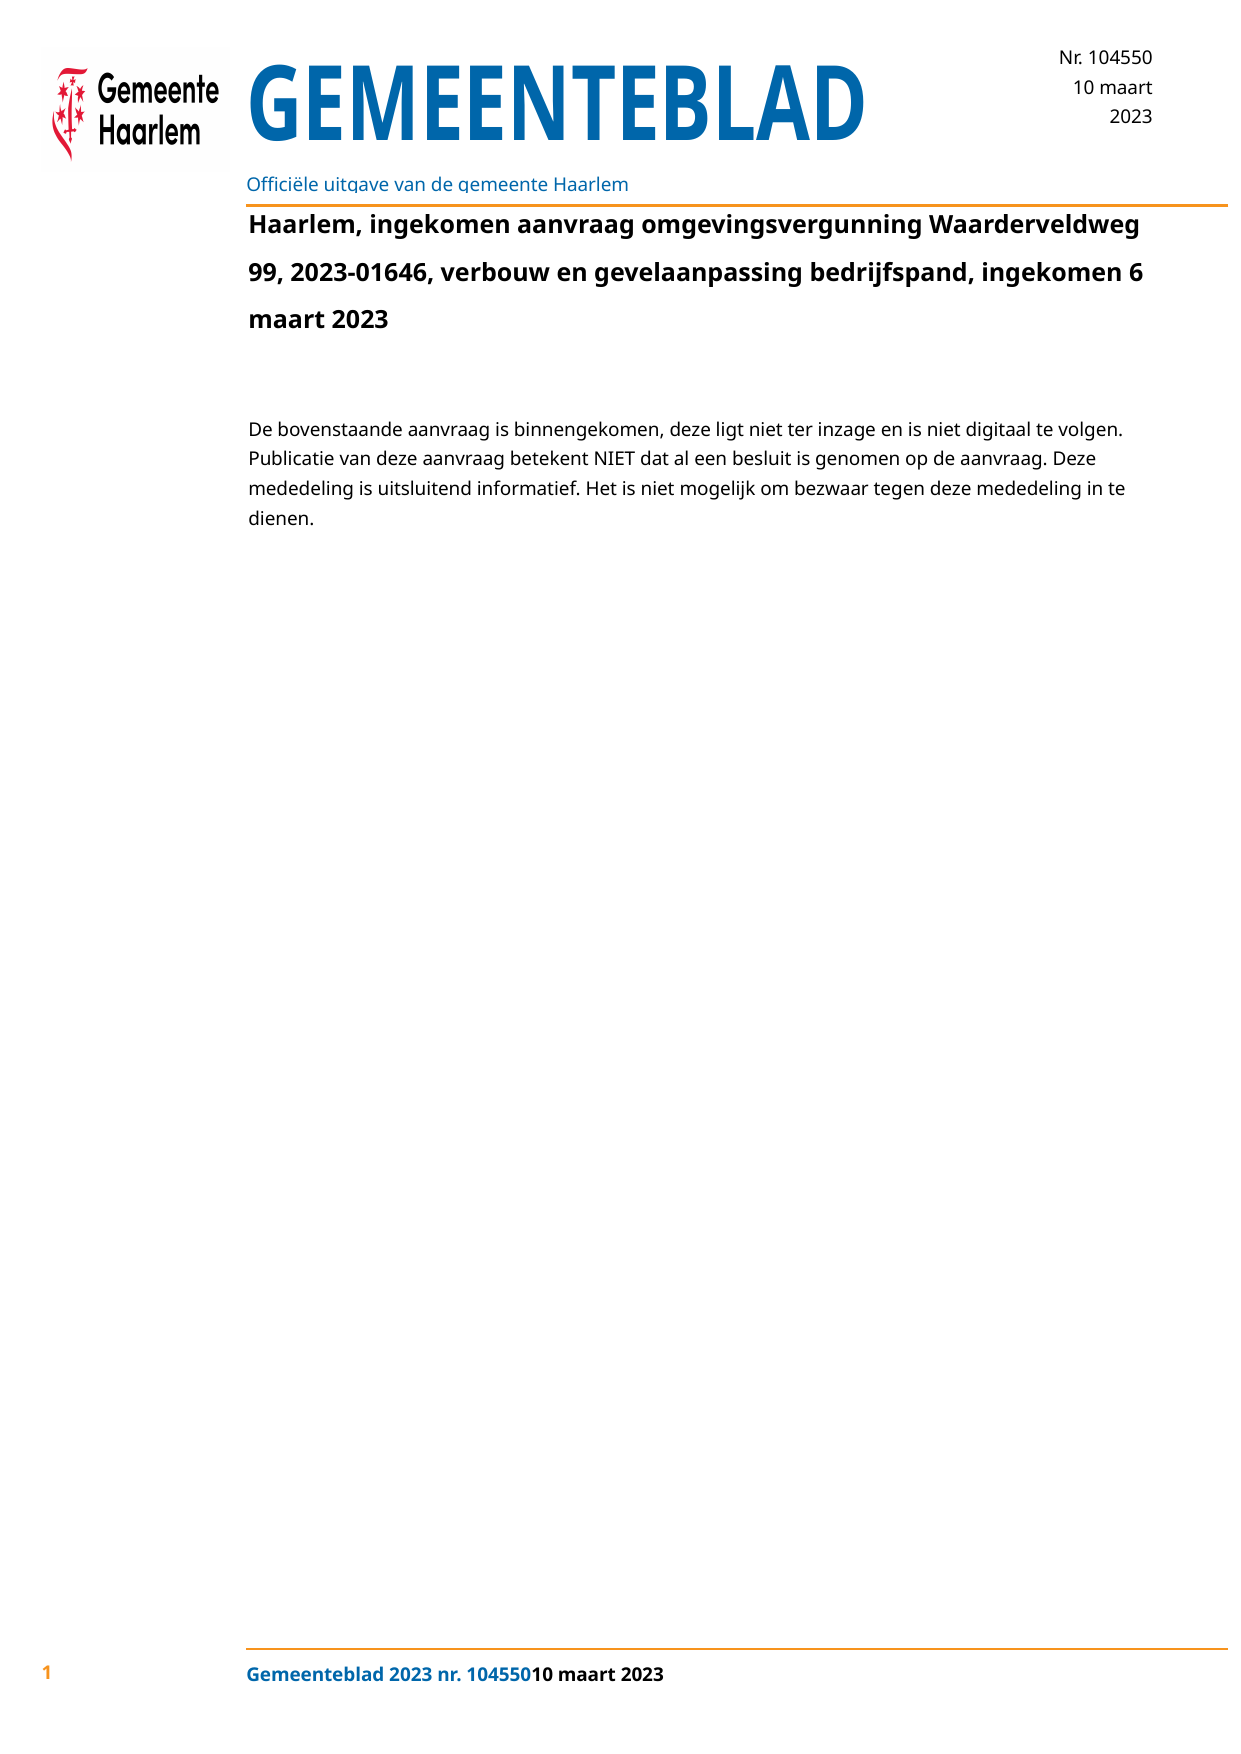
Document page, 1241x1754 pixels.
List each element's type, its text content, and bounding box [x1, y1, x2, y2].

picture [41, 47, 231, 172]
text De bovenstaande aanvraag is binnengekomen, deze ligt niet ter inzage en is niet digitaal te volgen. Publicatie van deze aanvraag betekent NIET dat al een besluit is genomen op de aanvraag. Deze mededeling is uitsluitend informatief. Het is niet mogelijk om bezwaar tegen deze mededeling in te dienen. [248, 416, 1152, 530]
text Haarlem, ingekomen aanvraag omgevingsvergunning Waarderveldweg 99, 2023-01646, verbouw en gevelaanpassing bedrijfspand, ingekomen 6 maart 2023 [248, 207, 1152, 336]
